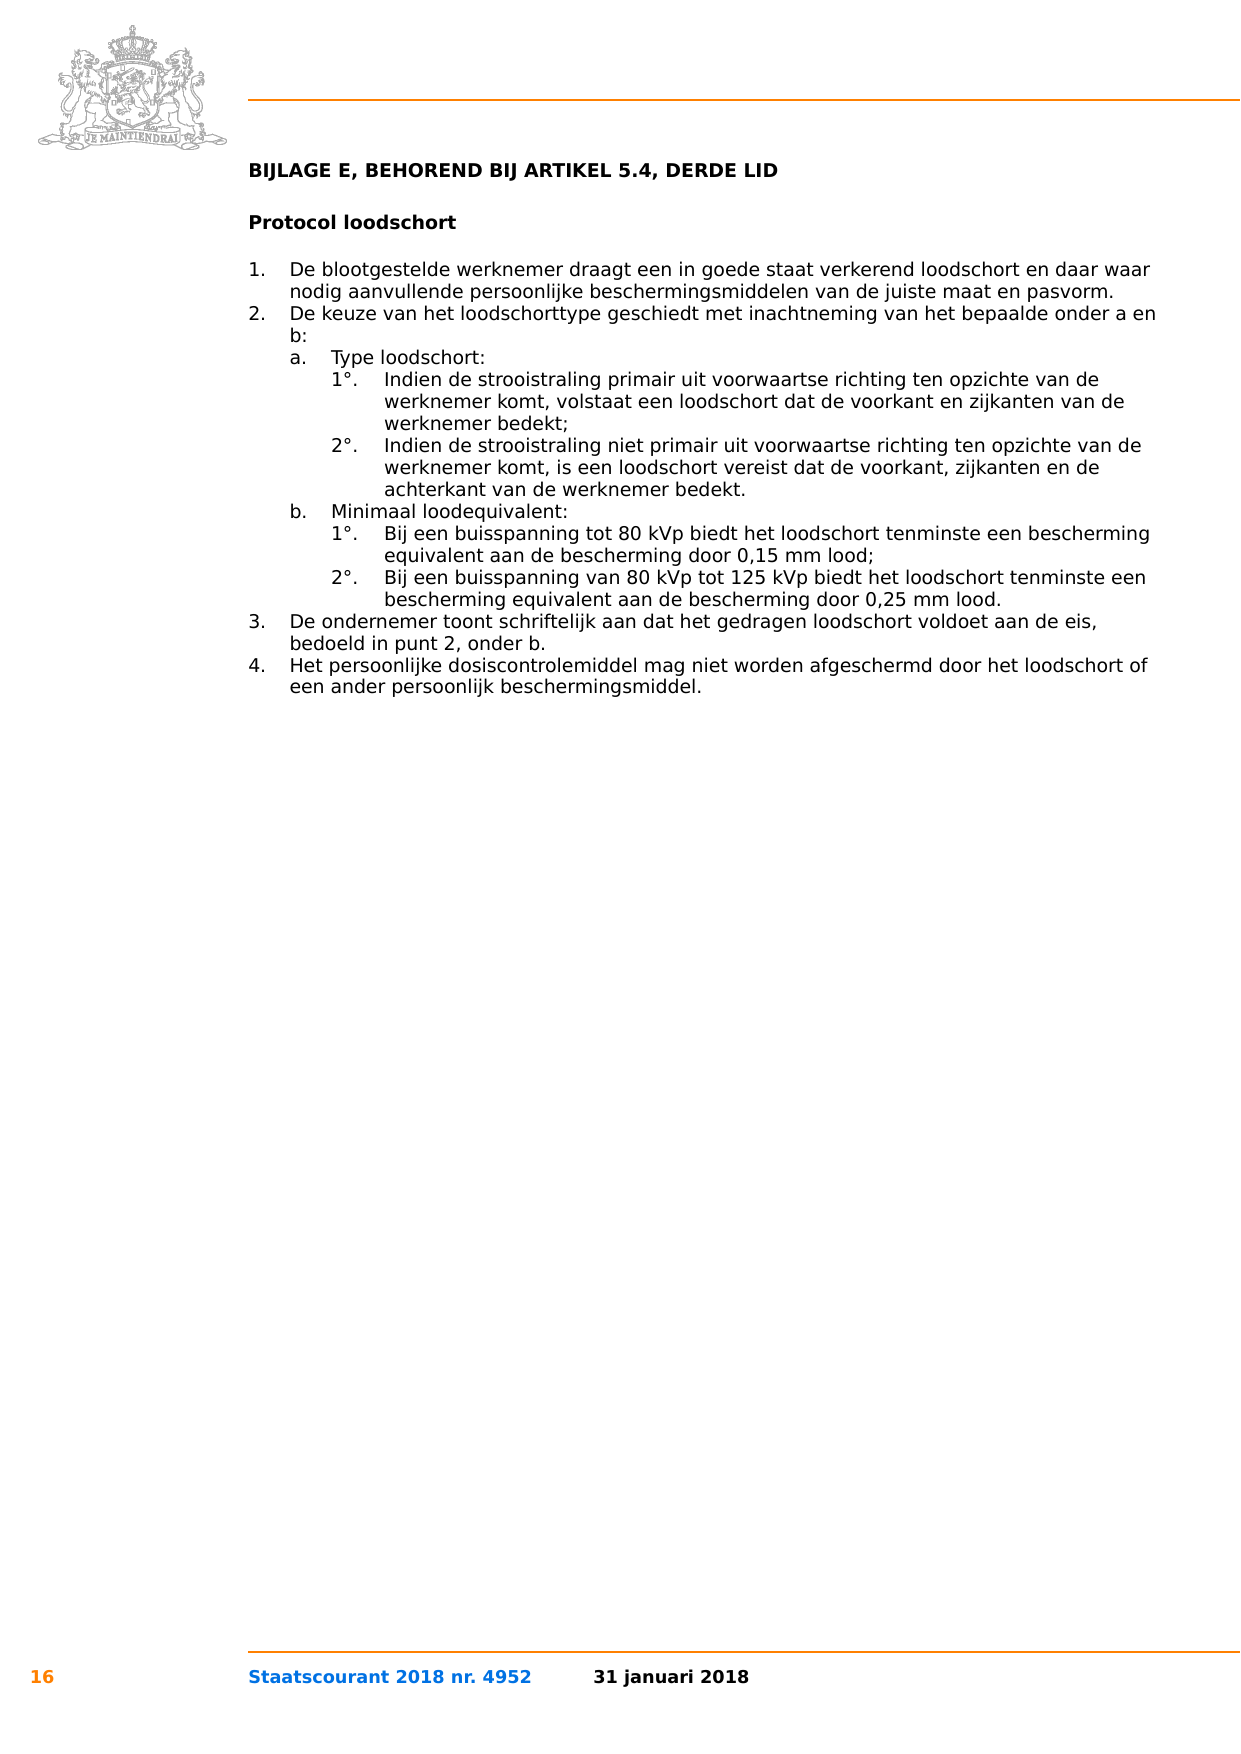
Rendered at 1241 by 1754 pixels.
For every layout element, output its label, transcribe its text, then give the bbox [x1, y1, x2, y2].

picture [38, 25, 227, 150]
text b. Minimaal loodequivalent: [289, 501, 1163, 523]
text 3. De ondernemer toont schriftelijk aan dat het gedragen loodschort voldoet aan de eis, bedoeld in punt 2, onder b. [248, 611, 1163, 654]
text 1°. Bij een buisspanning tot 80 kVp biedt het loodschort tenminste een bescherming equivalent aan de bescherming door 0,15 mm lood; [331, 523, 1163, 567]
text 2. De keuze van het loodschorttype geschiedt met inachtneming van het bepaalde onder a en b: [248, 303, 1163, 347]
subtitle Protocol loodschort [248, 212, 1163, 234]
text 4. Het persoonlijke dosiscontrolemiddel mag niet worden afgeschermd door het loodschort of een ander persoonlijk beschermingsmiddel. [248, 654, 1163, 698]
text 2°. Bij een buisspanning van 80 kVp tot 125 kVp biedt het loodschort tenminste een bescherming equivalent aan de bescherming door 0,25 mm lood. [331, 567, 1163, 611]
text 1°. Indien de strooistraling primair uit voorwaartse richting ten opzichte van de werknemer komt, volstaat een loodschort dat de voorkant en zijkanten van de werknemer bedekt; [331, 369, 1163, 435]
text 1. De blootgestelde werknemer draagt een in goede staat verkerend loodschort en daar waar nodig aanvullende persoonlijke beschermingsmiddelen van de juiste maat en pasvorm. [248, 259, 1163, 303]
text a. Type loodschort: [289, 347, 1163, 369]
subtitle BIJLAGE E, BEHOREND BIJ ARTIKEL 5.4, DERDE LID [248, 160, 1163, 182]
text 2°. Indien de strooistraling niet primair uit voorwaartse richting ten opzichte van de werknemer komt, is een loodschort vereist dat de voorkant, zijkanten en de achterkant van de werknemer bedekt. [331, 435, 1163, 501]
